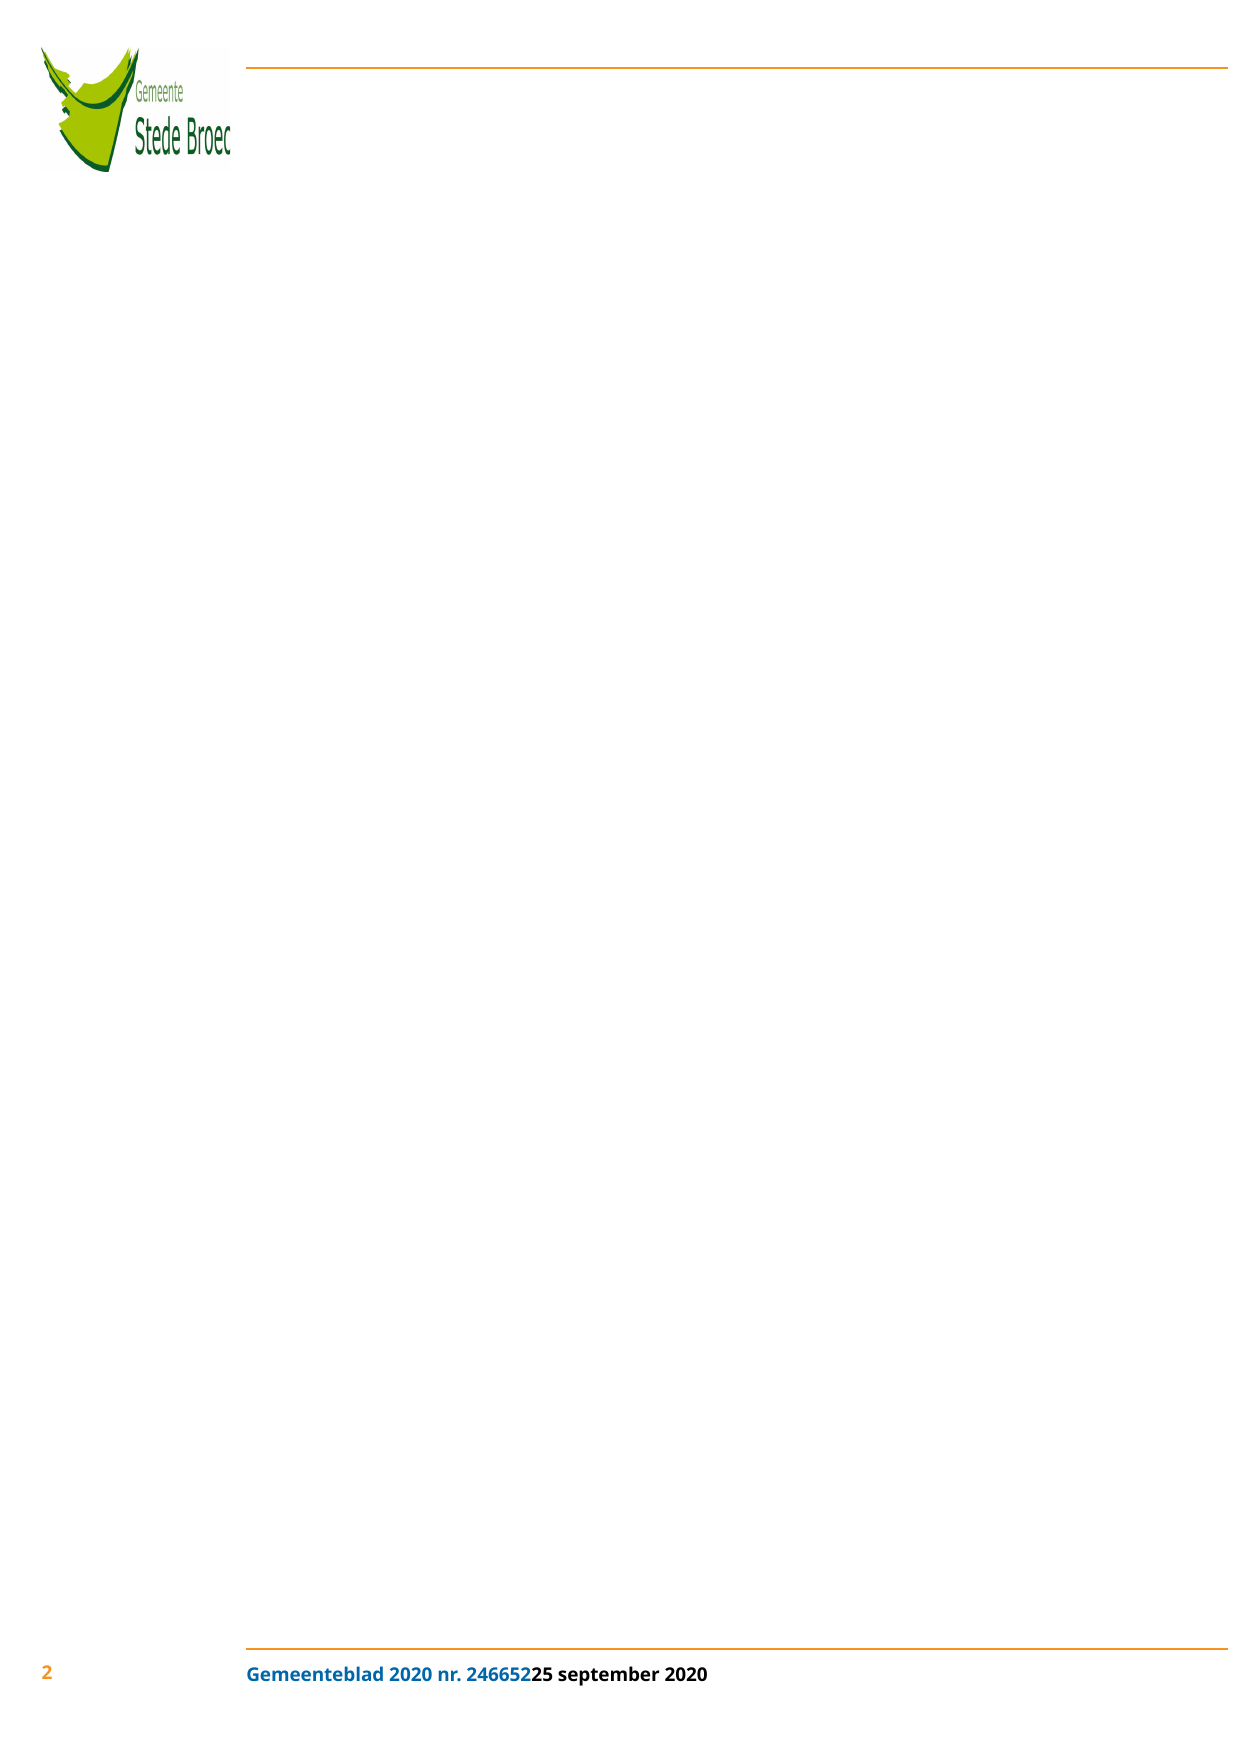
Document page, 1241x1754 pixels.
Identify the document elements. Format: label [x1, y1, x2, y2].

picture [41, 47, 231, 172]
